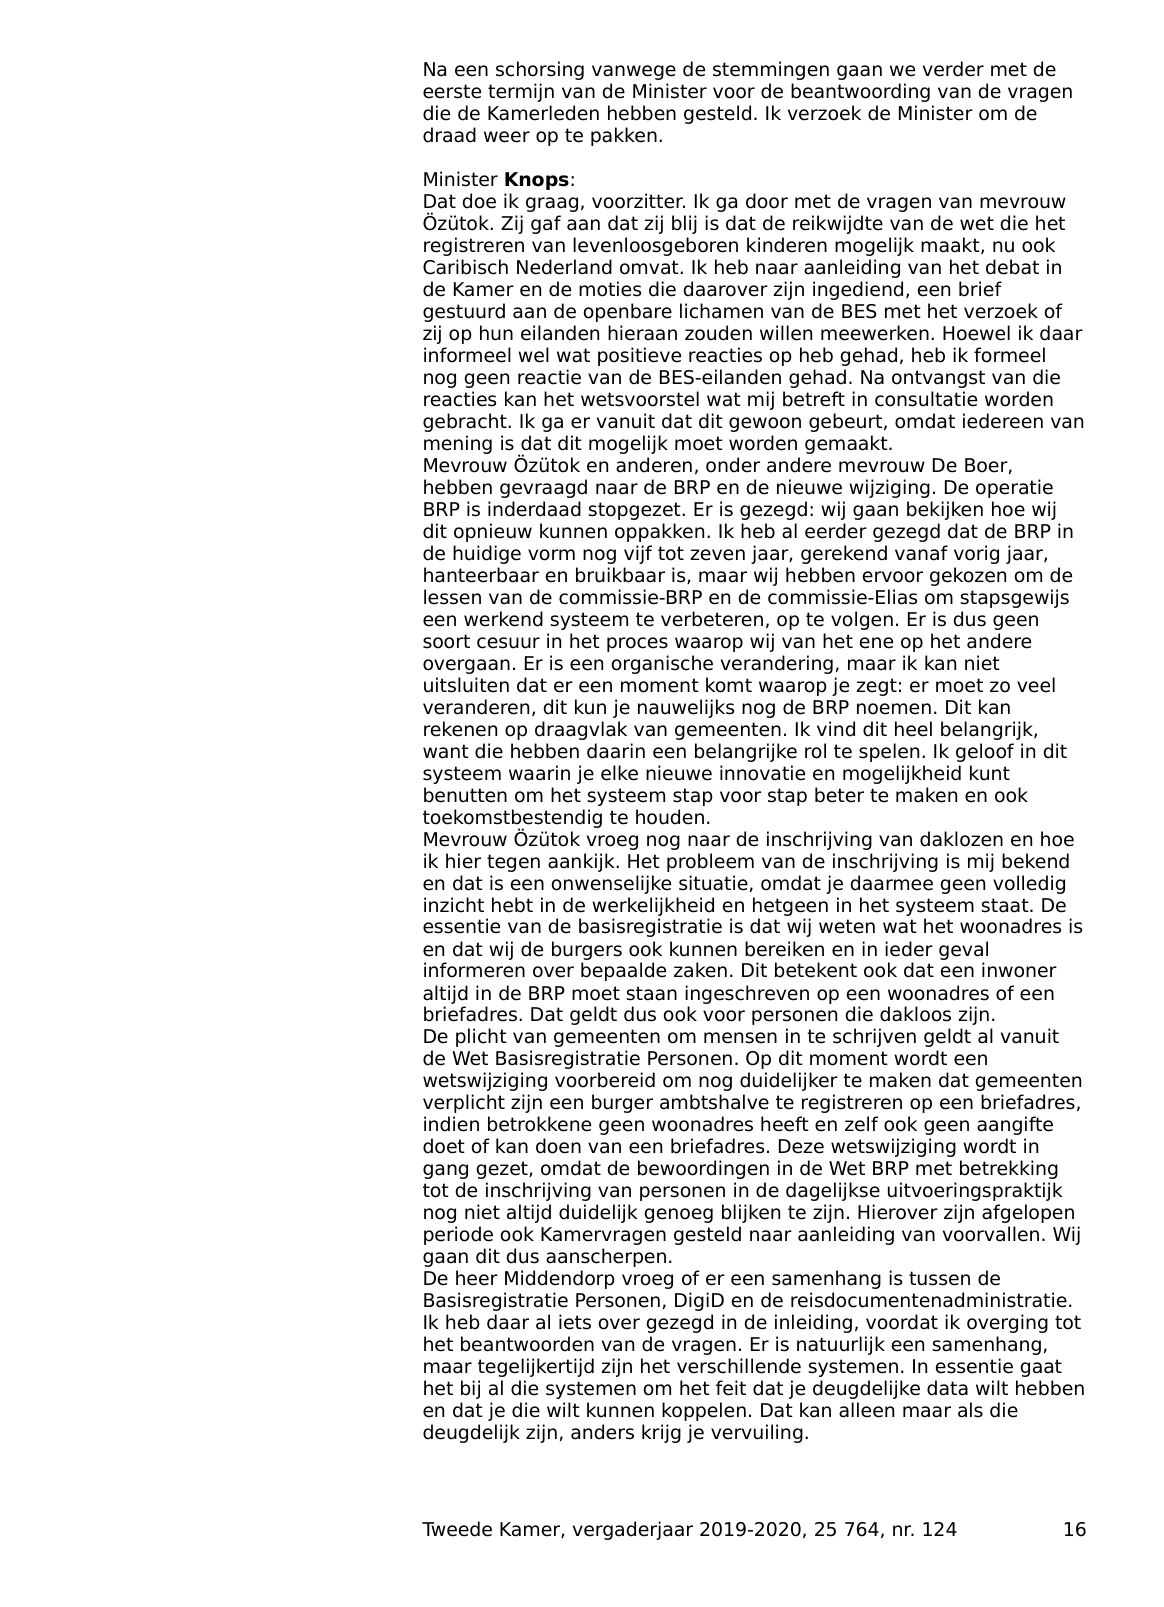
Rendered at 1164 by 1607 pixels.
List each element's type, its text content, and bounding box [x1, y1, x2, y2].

text De plicht van gemeenten om mensen in te schrijven geldt al vanuit de Wet Basisregistratie Personen. Op dit moment wordt een wetswijziging voorbereid om nog duidelijker te maken dat gemeenten verplicht zijn een burger ambtshalve te registreren op een briefadres, indien betrokkene geen woonadres heeft en zelf ook geen aangifte doet of kan doen van een briefadres. Deze wetswijziging wordt in gang gezet, omdat de bewoordingen in de Wet BRP met betrekking tot de inschrijving van personen in de dagelijkse uitvoeringspraktijk nog niet altijd duidelijk genoeg blijken te zijn. Hierover zijn afgelopen periode ook Kamervragen gesteld naar aanleiding van voorvallen. Wij gaan dit dus aanscherpen. [422, 1026, 1087, 1268]
text Dat doe ik graag, voorzitter. Ik ga door met de vragen van mevrouw Özütok. Zij gaf aan dat zij blij is dat de reikwijdte van de wet die het registreren van levenloosgeboren kinderen mogelijk maakt, nu ook Caribisch Nederland omvat. Ik heb naar aanleiding van het debat in de Kamer en de moties die daarover zijn ingediend, een brief gestuurd aan de openbare lichamen van de BES met het verzoek of zij op hun eilanden hieraan zouden willen meewerken. Hoewel ik daar informeel wel wat positieve reacties op heb gehad, heb ik formeel nog geen reactie van de BES-eilanden gehad. Na ontvangst van die reacties kan het wetsvoorstel wat mij betreft in consultatie worden gebracht. Ik ga er vanuit dat dit gewoon gebeurt, omdat iedereen van mening is dat dit mogelijk moet worden gemaakt. [422, 191, 1087, 455]
text Na een schorsing vanwege de stemmingen gaan we verder met de eerste termijn van de Minister voor de beantwoording van de vragen die de Kamerleden hebben gesteld. Ik verzoek de Minister om de draad weer op te pakken. [422, 59, 1087, 147]
text Minister Knops: [422, 169, 1087, 191]
text Mevrouw Özütok en anderen, onder andere mevrouw De Boer, hebben gevraagd naar de BRP en de nieuwe wijziging. De operatie BRP is inderdaad stopgezet. Er is gezegd: wij gaan bekijken hoe wij dit opnieuw kunnen oppakken. Ik heb al eerder gezegd dat de BRP in de huidige vorm nog vijf tot zeven jaar, gerekend vanaf vorig jaar, hanteerbaar en bruikbaar is, maar wij hebben ervoor gekozen om de lessen van de commissie-BRP en de commissie-Elias om stapsgewijs een werkend systeem te verbeteren, op te volgen. Er is dus geen soort cesuur in het proces waarop wij van het ene op het andere overgaan. Er is een organische verandering, maar ik kan niet uitsluiten dat er een moment komt waarop je zegt: er moet zo veel veranderen, dit kun je nauwelijks nog de BRP noemen. Dit kan rekenen op draagvlak van gemeenten. Ik vind dit heel belangrijk, want die hebben daarin een belangrijke rol te spelen. Ik geloof in dit systeem waarin je elke nieuwe innovatie en mogelijkheid kunt benutten om het systeem stap voor stap beter te maken en ook toekomstbestendig te houden. [422, 455, 1087, 828]
text Mevrouw Özütok vroeg nog naar de inschrijving van daklozen en hoe ik hier tegen aankijk. Het probleem van de inschrijving is mij bekend en dat is een onwenselijke situatie, omdat je daarmee geen volledig inzicht hebt in de werkelijkheid en hetgeen in het systeem staat. De essentie van de basisregistratie is dat wij weten wat het woonadres is en dat wij de burgers ook kunnen bereiken en in ieder geval informeren over bepaalde zaken. Dit betekent ook dat een inwoner altijd in de BRP moet staan ingeschreven op een woonadres of een briefadres. Dat geldt dus ook voor personen die dakloos zijn. [422, 828, 1087, 1026]
text De heer Middendorp vroeg of er een samenhang is tussen de Basisregistratie Personen, DigiD en de reisdocumentenadministratie. Ik heb daar al iets over gezegd in de inleiding, voordat ik overging tot het beantwoorden van de vragen. Er is natuurlijk een samenhang, maar tegelijkertijd zijn het verschillende systemen. In essentie gaat het bij al die systemen om het feit dat je deugdelijke data wilt hebben en dat je die wilt kunnen koppelen. Dat kan alleen maar als die deugdelijk zijn, anders krijg je vervuiling. [422, 1268, 1087, 1444]
